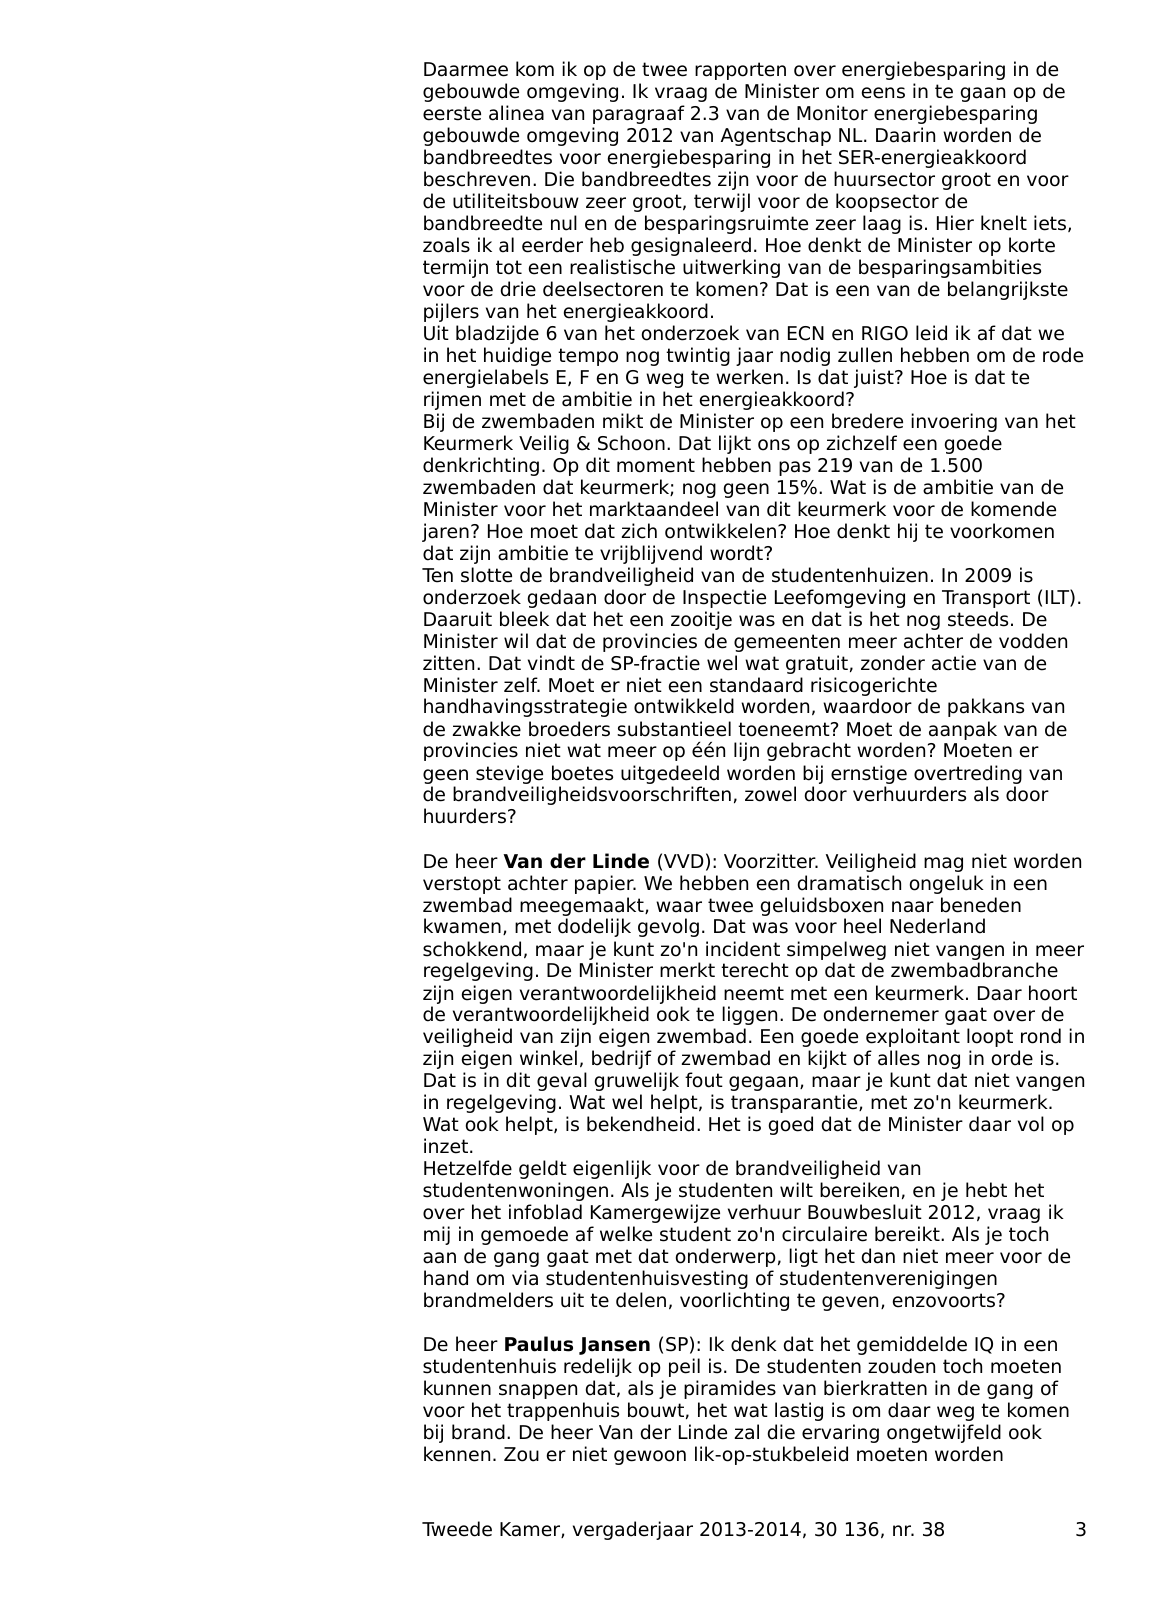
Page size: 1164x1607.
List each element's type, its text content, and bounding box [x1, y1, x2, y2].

text Daarmee kom ik op de twee rapporten over energiebesparing in de gebouwde omgeving. Ik vraag de Minister om eens in te gaan op de eerste alinea van paragraaf 2.3 van de Monitor energiebesparing gebouwde omgeving 2012 van Agentschap NL. Daarin worden de bandbreedtes voor energiebesparing in het SER-energieakkoord beschreven. Die bandbreedtes zijn voor de huursector groot en voor de utiliteitsbouw zeer groot, terwijl voor de koopsector de bandbreedte nul en de besparingsruimte zeer laag is. Hier knelt iets, zoals ik al eerder heb gesignaleerd. Hoe denkt de Minister op korte termijn tot een realistische uitwerking van de besparingsambities voor de drie deelsectoren te komen? Dat is een van de belangrijkste pijlers van het energieakkoord. [422, 59, 1087, 323]
text Bij de zwembaden mikt de Minister op een bredere invoering van het Keurmerk Veilig & Schoon. Dat lijkt ons op zichzelf een goede denkrichting. Op dit moment hebben pas 219 van de 1.500 zwembaden dat keurmerk; nog geen 15%. Wat is de ambitie van de Minister voor het marktaandeel van dit keurmerk voor de komende jaren? Hoe moet dat zich ontwikkelen? Hoe denkt hij te voorkomen dat zijn ambitie te vrijblijvend wordt? [422, 411, 1087, 564]
text Uit bladzijde 6 van het onderzoek van ECN en RIGO leid ik af dat we in het huidige tempo nog twintig jaar nodig zullen hebben om de rode energielabels E, F en G weg te werken. Is dat juist? Hoe is dat te rijmen met de ambitie in het energieakkoord? [422, 323, 1087, 411]
text De heer Paulus Jansen (SP): Ik denk dat het gemiddelde IQ in een studentenhuis redelijk op peil is. De studenten zouden toch moeten kunnen snappen dat, als je piramides van bierkratten in de gang of voor het trappenhuis bouwt, het wat lastig is om daar weg te komen bij brand. De heer Van der Linde zal die ervaring ongetwijfeld ook kennen. Zou er niet gewoon lik-op-stukbeleid moeten worden [422, 1334, 1087, 1466]
text Hetzelfde geldt eigenlijk voor de brandveiligheid van studentenwoningen. Als je studenten wilt bereiken, en je hebt het over het infoblad Kamergewijze verhuur Bouwbesluit 2012, vraag ik mij in gemoede af welke student zo'n circulaire bereikt. Als je toch aan de gang gaat met dat onderwerp, ligt het dan niet meer voor de hand om via studentenhuisvesting of studentenverenigingen brandmelders uit te delen, voorlichting te geven, enzovoorts? [422, 1158, 1087, 1312]
text Ten slotte de brandveiligheid van de studentenhuizen. In 2009 is onderzoek gedaan door de Inspectie Leefomgeving en Transport (ILT). Daaruit bleek dat het een zooitje was en dat is het nog steeds. De Minister wil dat de provincies de gemeenten meer achter de vodden zitten. Dat vindt de SP-fractie wel wat gratuit, zonder actie van de Minister zelf. Moet er niet een standaard risicogerichte handhavingsstrategie ontwikkeld worden, waardoor de pakkans van de zwakke broeders substantieel toeneemt? Moet de aanpak van de provincies niet wat meer op één lijn gebracht worden? Moeten er geen stevige boetes uitgedeeld worden bij ernstige overtreding van de brandveiligheidsvoorschriften, zowel door verhuurders als door huurders? [422, 564, 1087, 828]
text De heer Van der Linde (VVD): Voorzitter. Veiligheid mag niet worden verstopt achter papier. We hebben een dramatisch ongeluk in een zwembad meegemaakt, waar twee geluidsboxen naar beneden kwamen, met dodelijk gevolg. Dat was voor heel Nederland schokkend, maar je kunt zo'n incident simpelweg niet vangen in meer regelgeving. De Minister merkt terecht op dat de zwembadbranche zijn eigen verantwoordelijkheid neemt met een keurmerk. Daar hoort de verantwoordelijkheid ook te liggen. De ondernemer gaat over de veiligheid van zijn eigen zwembad. Een goede exploitant loopt rond in zijn eigen winkel, bedrijf of zwembad en kijkt of alles nog in orde is. Dat is in dit geval gruwelijk fout gegaan, maar je kunt dat niet vangen in regelgeving. Wat wel helpt, is transparantie, met zo'n keurmerk. Wat ook helpt, is bekendheid. Het is goed dat de Minister daar vol op inzet. [422, 851, 1087, 1158]
